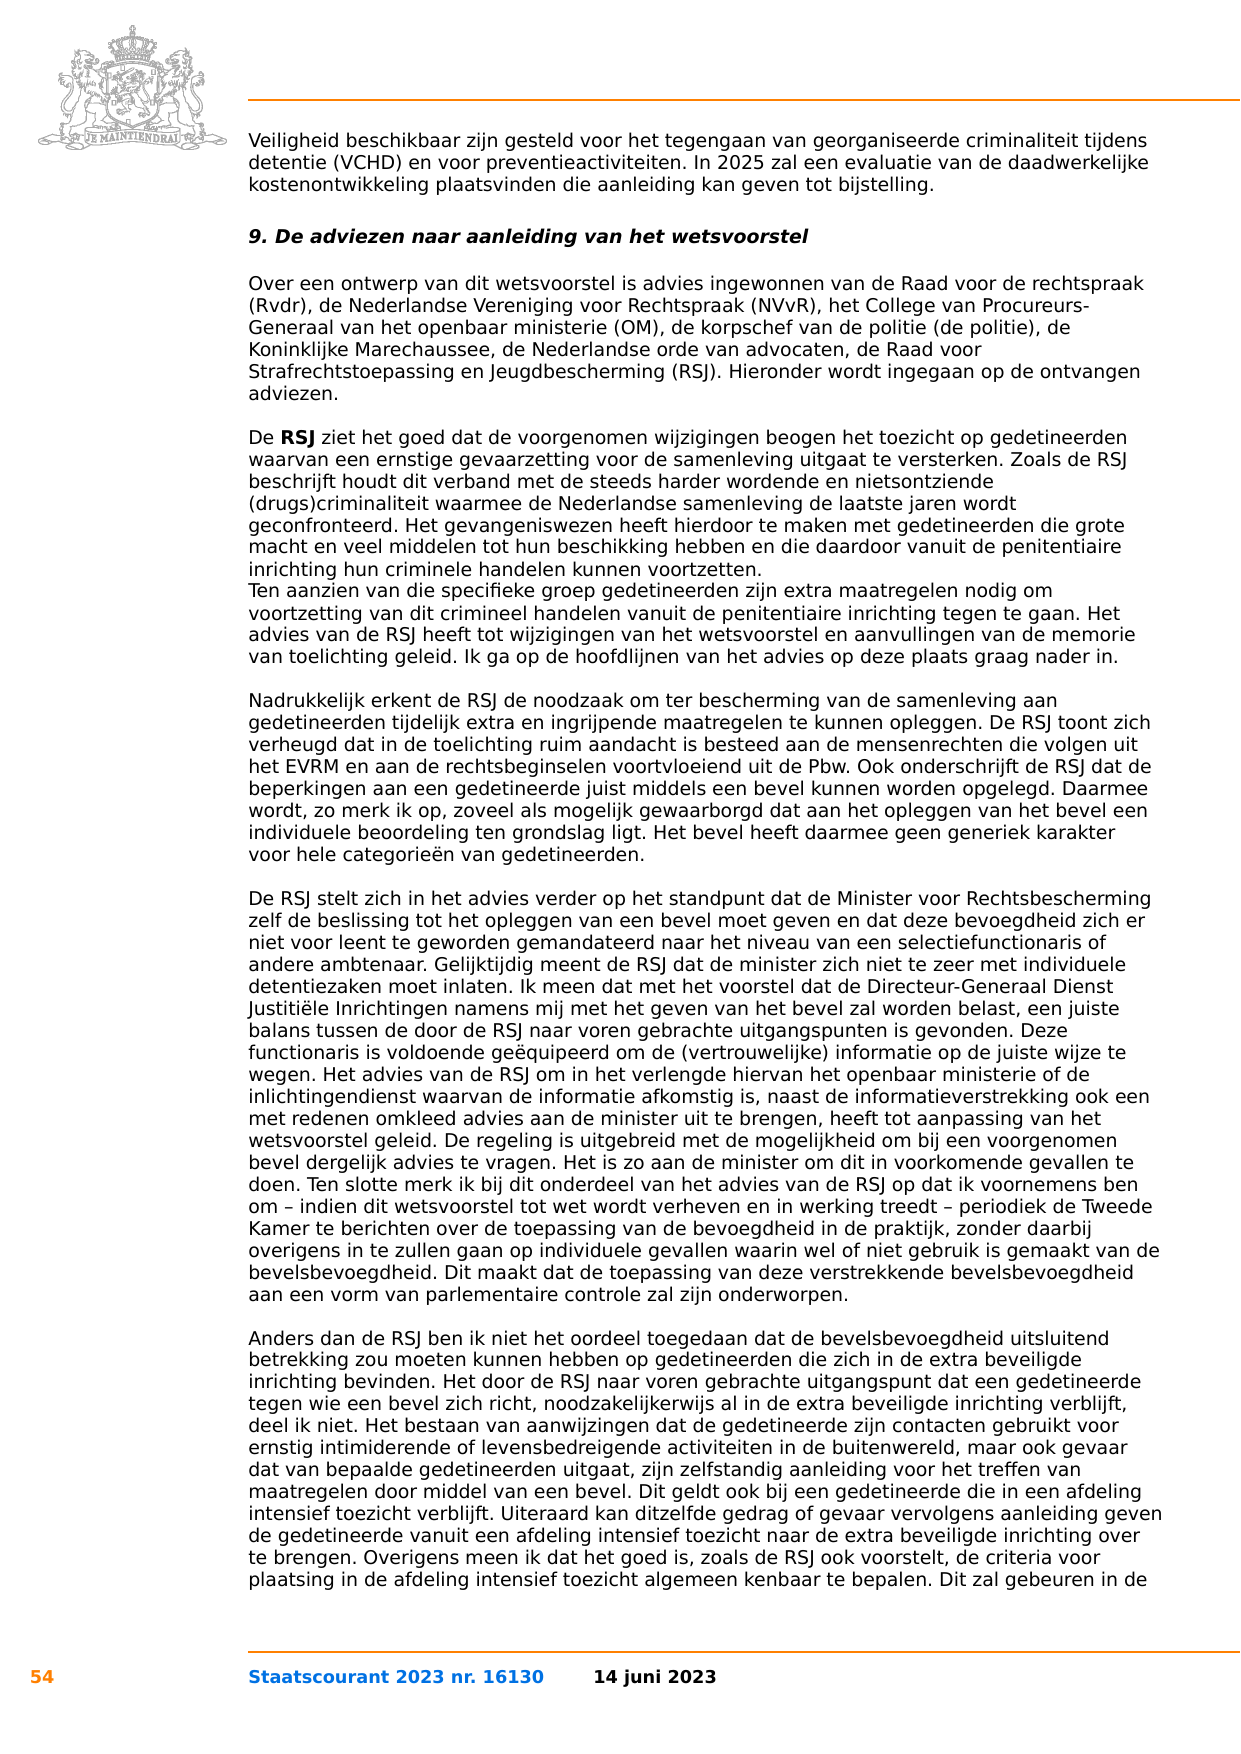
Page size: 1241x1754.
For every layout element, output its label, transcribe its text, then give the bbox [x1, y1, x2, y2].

picture [38, 25, 227, 150]
text Veiligheid beschikbaar zijn gesteld voor het tegengaan van georganiseerde criminaliteit tijdens detentie (VCHD) en voor preventieactiviteiten. In 2025 zal een evaluatie van de daadwerkelijke kostenontwikkeling plaatsvinden die aanleiding kan geven tot bijstelling. [248, 130, 1163, 196]
text De RSJ ziet het goed dat de voorgenomen wijzigingen beogen het toezicht op gedetineerden waarvan een ernstige gevaarzetting voor de samenleving uitgaat te versterken. Zoals de RSJ beschrijft houdt dit verband met de steeds harder wordende en nietsontziende (drugs)criminaliteit waarmee de Nederlandse samenleving de laatste jaren wordt geconfronteerd. Het gevangeniswezen heeft hierdoor te maken met gedetineerden die grote macht en veel middelen tot hun beschikking hebben en die daardoor vanuit de penitentiaire inrichting hun criminele handelen kunnen voortzetten. [248, 427, 1163, 580]
text Nadrukkelijk erkent de RSJ de noodzaak om ter bescherming van de samenleving aan gedetineerden tijdelijk extra en ingrijpende maatregelen te kunnen opleggen. De RSJ toont zich verheugd dat in de toelichting ruim aandacht is besteed aan de mensenrechten die volgen uit het EVRM en aan de rechtsbeginselen voortvloeiend uit de Pbw. Ook onderschrijft de RSJ dat de beperkingen aan een gedetineerde juist middels een bevel kunnen worden opgelegd. Daarmee wordt, zo merk ik op, zoveel als mogelijk gewaarborgd dat aan het opleggen van het bevel een individuele beoordeling ten grondslag ligt. Het bevel heeft daarmee geen generiek karakter voor hele categorieën van gedetineerden. [248, 690, 1163, 866]
text Ten aanzien van die specifieke groep gedetineerden zijn extra maatregelen nodig om voortzetting van dit crimineel handelen vanuit de penitentiaire inrichting tegen te gaan. Het advies van de RSJ heeft tot wijzigingen van het wetsvoorstel en aanvullingen van de memorie van toelichting geleid. Ik ga op de hoofdlijnen van het advies op deze plaats graag nader in. [248, 580, 1163, 668]
text Over een ontwerp van dit wetsvoorstel is advies ingewonnen van de Raad voor de rechtspraak (Rvdr), de Nederlandse Vereniging voor Rechtspraak (NVvR), het College van Procureurs-Generaal van het openbaar ministerie (OM), de korpschef van de politie (de politie), de Koninklijke Marechaussee, de Nederlandse orde van advocaten, de Raad voor Strafrechtstoepassing en Jeugdbescherming (RSJ). Hieronder wordt ingegaan op de ontvangen adviezen. [248, 273, 1163, 405]
text De RSJ stelt zich in het advies verder op het standpunt dat de Minister voor Rechtsbescherming zelf de beslissing tot het opleggen van een bevel moet geven en dat deze bevoegdheid zich er niet voor leent te geworden gemandateerd naar het niveau van een selectiefunctionaris of andere ambtenaar. Gelijktijdig meent de RSJ dat de minister zich niet te zeer met individuele detentiezaken moet inlaten. Ik meen dat met het voorstel dat de Directeur-Generaal Dienst Justitiële Inrichtingen namens mij met het geven van het bevel zal worden belast, een juiste balans tussen de door de RSJ naar voren gebrachte uitgangspunten is gevonden. Deze functionaris is voldoende geëquipeerd om de (vertrouwelijke) informatie op de juiste wijze te wegen. Het advies van de RSJ om in het verlengde hiervan het openbaar ministerie of de inlichtingendienst waarvan de informatie afkomstig is, naast de informatieverstrekking ook een met redenen omkleed advies aan de minister uit te brengen, heeft tot aanpassing van het wetsvoorstel geleid. De regeling is uitgebreid met de mogelijkheid om bij een voorgenomen bevel dergelijk advies te vragen. Het is zo aan de minister om dit in voorkomende gevallen te doen. Ten slotte merk ik bij dit onderdeel van het advies van de RSJ op dat ik voornemens ben om – indien dit wetsvoorstel tot wet wordt verheven en in werking treedt – periodiek de Tweede Kamer te berichten over de toepassing van de bevoegdheid in de praktijk, zonder daarbij overigens in te zullen gaan op individuele gevallen waarin wel of niet gebruik is gemaakt van de bevelsbevoegdheid. Dit maakt dat de toepassing van deze verstrekkende bevelsbevoegdheid aan een vorm van parlementaire controle zal zijn onderworpen. [248, 888, 1163, 1306]
text Anders dan de RSJ ben ik niet het oordeel toegedaan dat de bevelsbevoegdheid uitsluitend betrekking zou moeten kunnen hebben op gedetineerden die zich in de extra beveiligde inrichting bevinden. Het door de RSJ naar voren gebrachte uitgangspunt dat een gedetineerde tegen wie een bevel zich richt, noodzakelijkerwijs al in de extra beveiligde inrichting verblijft, deel ik niet. Het bestaan van aanwijzingen dat de gedetineerde zijn contacten gebruikt voor ernstig intimiderende of levensbedreigende activiteiten in de buitenwereld, maar ook gevaar dat van bepaalde gedetineerden uitgaat, zijn zelfstandig aanleiding voor het treffen van maatregelen door middel van een bevel. Dit geldt ook bij een gedetineerde die in een afdeling intensief toezicht verblijft. Uiteraard kan ditzelfde gedrag of gevaar vervolgens aanleiding geven de gedetineerde vanuit een afdeling intensief toezicht naar de extra beveiligde inrichting over te brengen. Overigens meen ik dat het goed is, zoals de RSJ ook voorstelt, de criteria voor plaatsing in de afdeling intensief toezicht algemeen kenbaar te bepalen. Dit zal gebeuren in de [248, 1327, 1163, 1591]
subtitle 9. De adviezen naar aanleiding van het wetsvoorstel [248, 226, 1163, 248]
